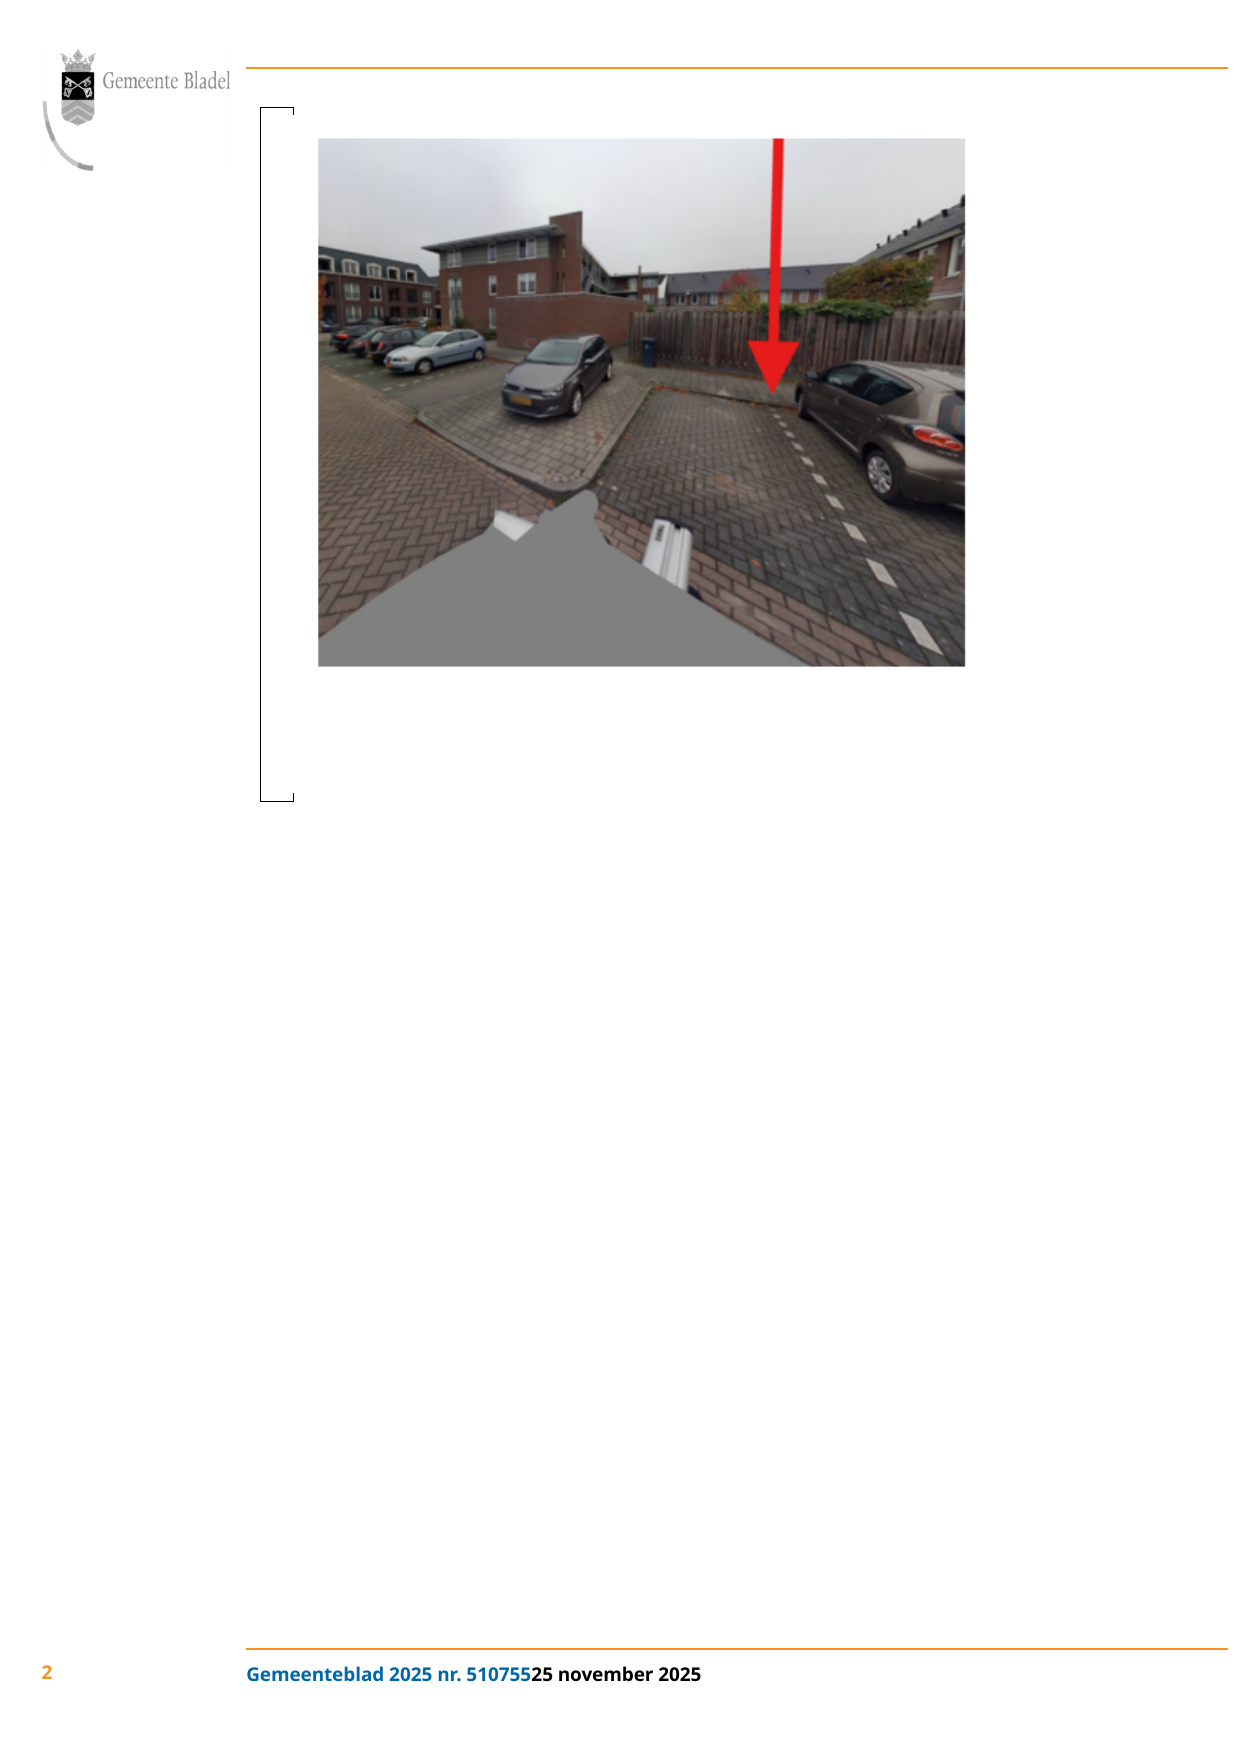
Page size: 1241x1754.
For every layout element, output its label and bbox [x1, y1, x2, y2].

picture [268, 115, 1173, 793]
picture [41, 47, 231, 172]
